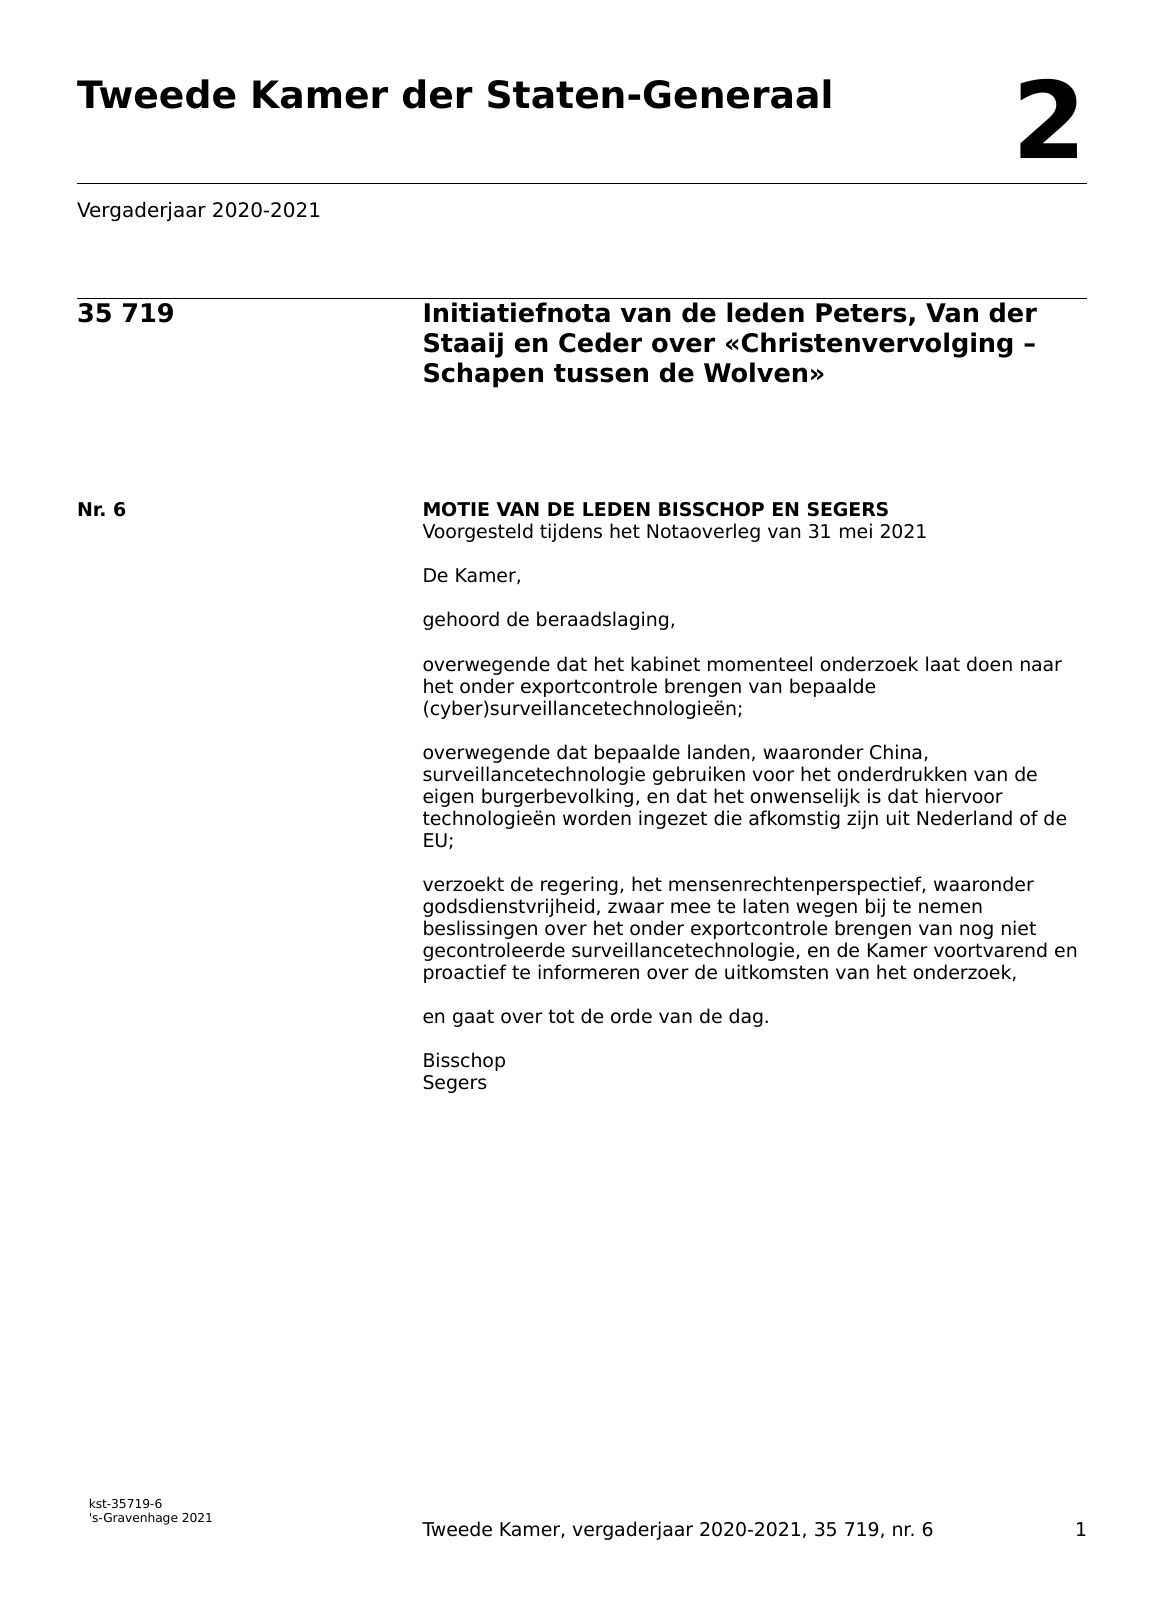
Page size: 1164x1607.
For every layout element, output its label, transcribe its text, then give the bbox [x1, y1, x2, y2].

text verzoekt de regering, het mensenrechtenperspectief, waaronder godsdienstvrijheid, zwaar mee te laten wegen bij te nemen beslissingen over het onder exportcontrole brengen van nog niet gecontroleerde surveillancetechnologie, en de Kamer voortvarend en proactief te informeren over de uitkomsten van het onderzoek, [422, 874, 1087, 984]
subtitle 35 719 Initiatiefnota van de leden Peters, Van der Staaij en Ceder over «Christenvervolging – Schapen tussen de Wolven» [77, 299, 1087, 388]
text Segers [422, 1072, 1087, 1094]
text De Kamer, [422, 565, 1087, 587]
text gehoord de beraadslaging, [422, 609, 1087, 631]
table_header Tweede Kamer der Staten-Generaal [77, 59, 886, 183]
subtitle Nr. 6 MOTIE VAN DE LEDEN BISSCHOP EN SEGERS [77, 499, 1087, 521]
table_header 2 [886, 59, 1087, 183]
text 's-Gravenhage 2021 [88, 1511, 323, 1525]
table_cell Vergaderjaar 2020-2021 [77, 184, 1087, 298]
text overwegende dat het kabinet momenteel onderzoek laat doen naar het onder exportcontrole brengen van bepaalde (cyber)surveillancetechnologieën; [422, 653, 1087, 719]
text en gaat over tot de orde van de dag. [422, 1006, 1087, 1028]
text Voorgesteld tijdens het Notaoverleg van 31 mei 2021 [422, 521, 1087, 543]
text kst-35719-6 [88, 1497, 323, 1511]
text overwegende dat bepaalde landen, waaronder China, surveillancetechnologie gebruiken voor het onderdrukken van de eigen burgerbevolking, en dat het onwenselijk is dat hiervoor technologieën worden ingezet die afkomstig zijn uit Nederland of de EU; [422, 742, 1087, 852]
text Bisschop [422, 1050, 1087, 1072]
